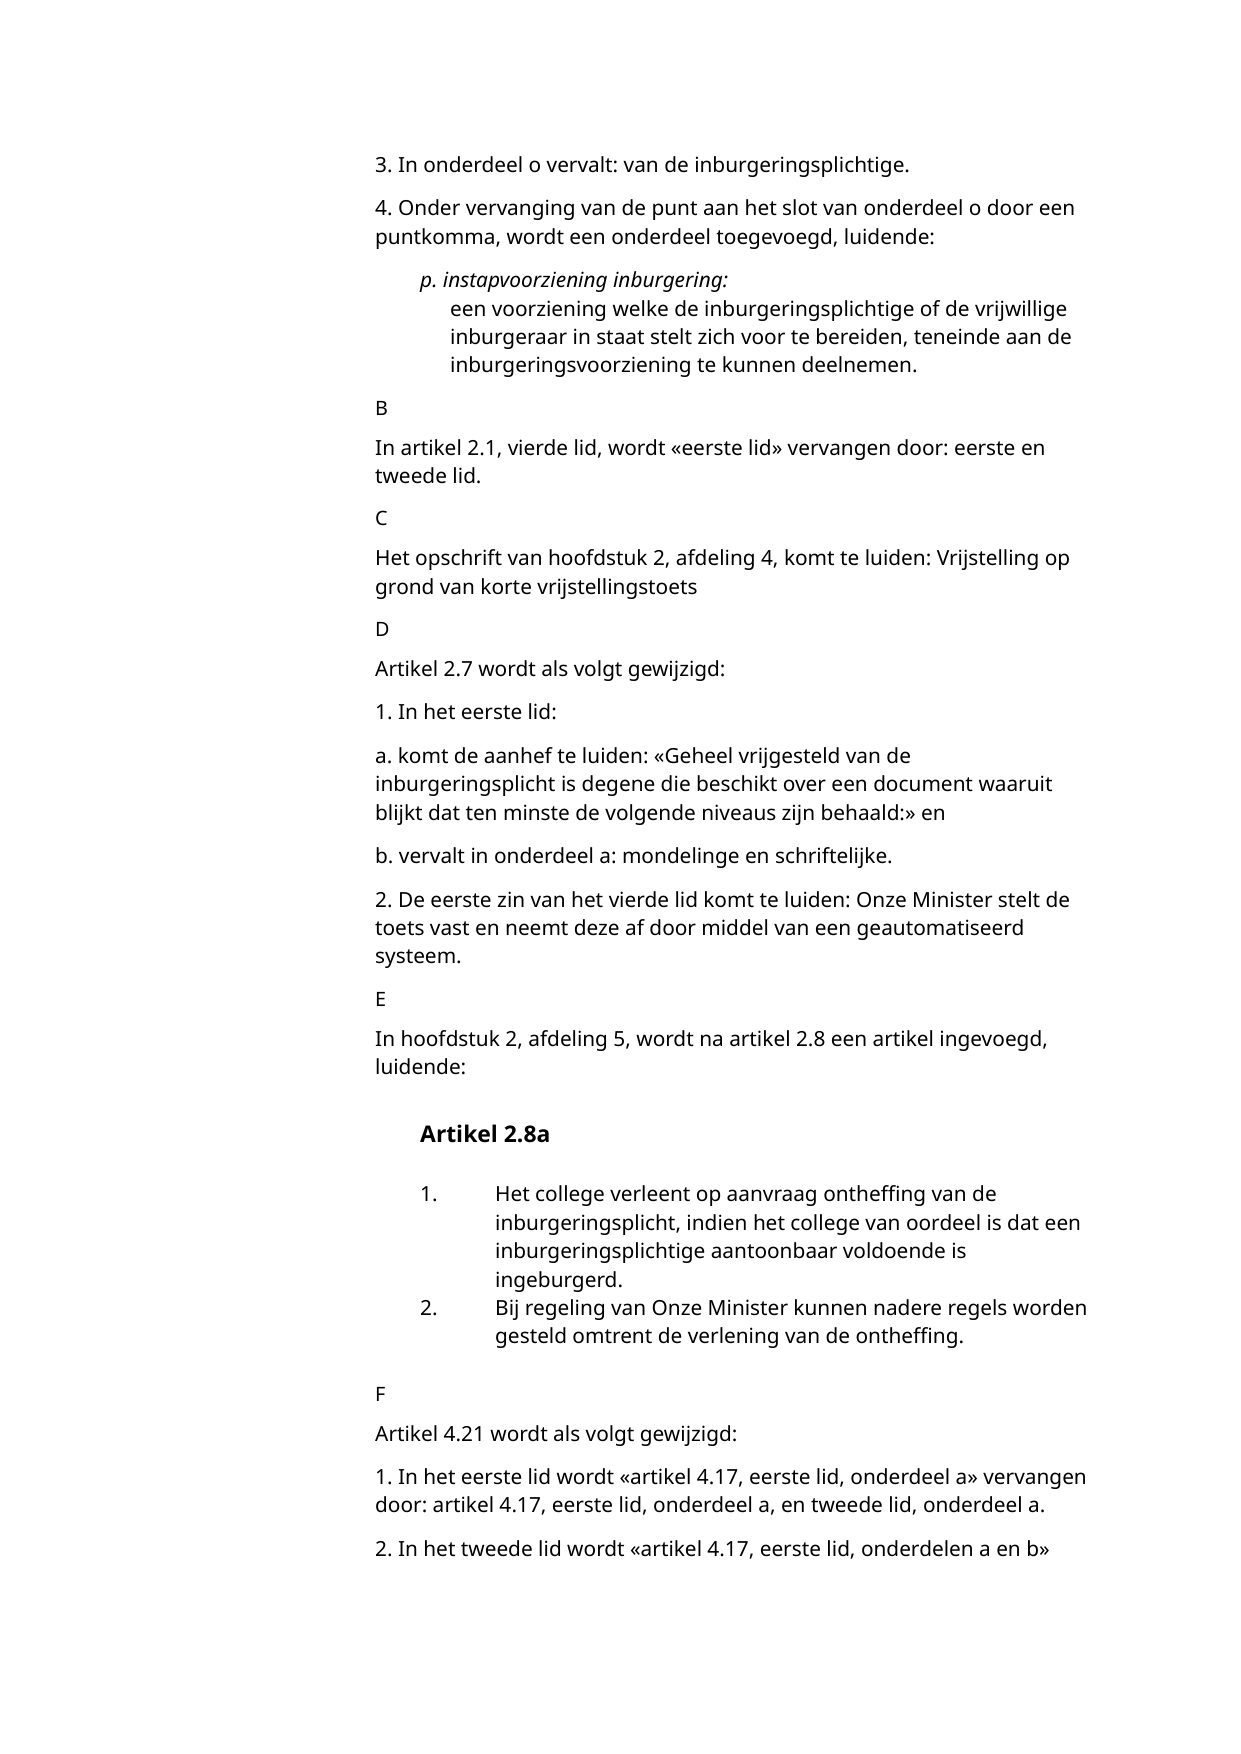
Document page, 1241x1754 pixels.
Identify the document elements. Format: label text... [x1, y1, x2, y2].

text Het opschrift van hoofdstuk 2, afdeling 4, komt te luiden: Vrijstelling op grond van korte vrijstellingstoets [375, 543, 1090, 600]
subtitle Artikel 2.8a [420, 1118, 1090, 1149]
text 1. In het eerste lid: [375, 697, 1090, 726]
text E [375, 985, 1090, 1012]
text 4. Onder vervanging van de punt aan het slot van onderdeel o door een puntkomma, wordt een onderdeel toegevoegd, luidende: [375, 193, 1090, 250]
text Artikel 4.21 wordt als volgt gewijzigd: [375, 1419, 1090, 1447]
text D [375, 615, 1090, 642]
text 2. De eerste zin van het vierde lid komt te luiden: Onze Minister stelt de toets vast en neemt deze af door middel van een geautomatiseerd systeem. [375, 885, 1090, 970]
text Artikel 2.7 wordt als volgt gewijzigd: [375, 654, 1090, 682]
text een voorziening welke de inburgeringsplichtige of de vrijwillige inburgeraar in staat stelt zich voor te bereiden, teneinde aan de inburgeringsvoorziening te kunnen deelnemen. [450, 294, 1090, 379]
list Bij regeling van Onze Minister kunnen nadere regels worden gesteld omtrent de verlening van de ontheffing. [420, 1293, 1090, 1350]
text a. komt de aanhef te luiden: «Geheel vrijgesteld van de inburgeringsplicht is degene die beschikt over een document waaruit blijkt dat ten minste de volgende niveaus zijn behaald:» en [375, 741, 1090, 826]
text C [375, 505, 1090, 532]
text b. vervalt in onderdeel a: mondelinge en schriftelijke. [375, 841, 1090, 870]
text In hoofdstuk 2, afdeling 5, wordt na artikel 2.8 een artikel ingevoegd, luidende: [375, 1024, 1090, 1081]
text p. instapvoorziening inburgering: [420, 265, 1090, 294]
text 3. In onderdeel o vervalt: van de inburgeringsplichtige. [375, 150, 1090, 178]
list Het college verleent op aanvraag ontheffing van de inburgeringsplicht, indien het college van oordeel is dat een inburgeringsplichtige aantoonbaar voldoende is ingeburgerd. [420, 1179, 1090, 1293]
text 1. In het eerste lid wordt «artikel 4.17, eerste lid, onderdeel a» vervangen door: artikel 4.17, eerste lid, onderdeel a, en tweede lid, onderdeel a. [375, 1462, 1090, 1519]
text 2. In het tweede lid wordt «artikel 4.17, eerste lid, onderdelen a en b» [375, 1534, 1090, 1562]
text B [375, 394, 1090, 421]
text In artikel 2.1, vierde lid, wordt «eerste lid» vervangen door: eerste en tweede lid. [375, 433, 1090, 490]
text F [375, 1380, 1090, 1407]
